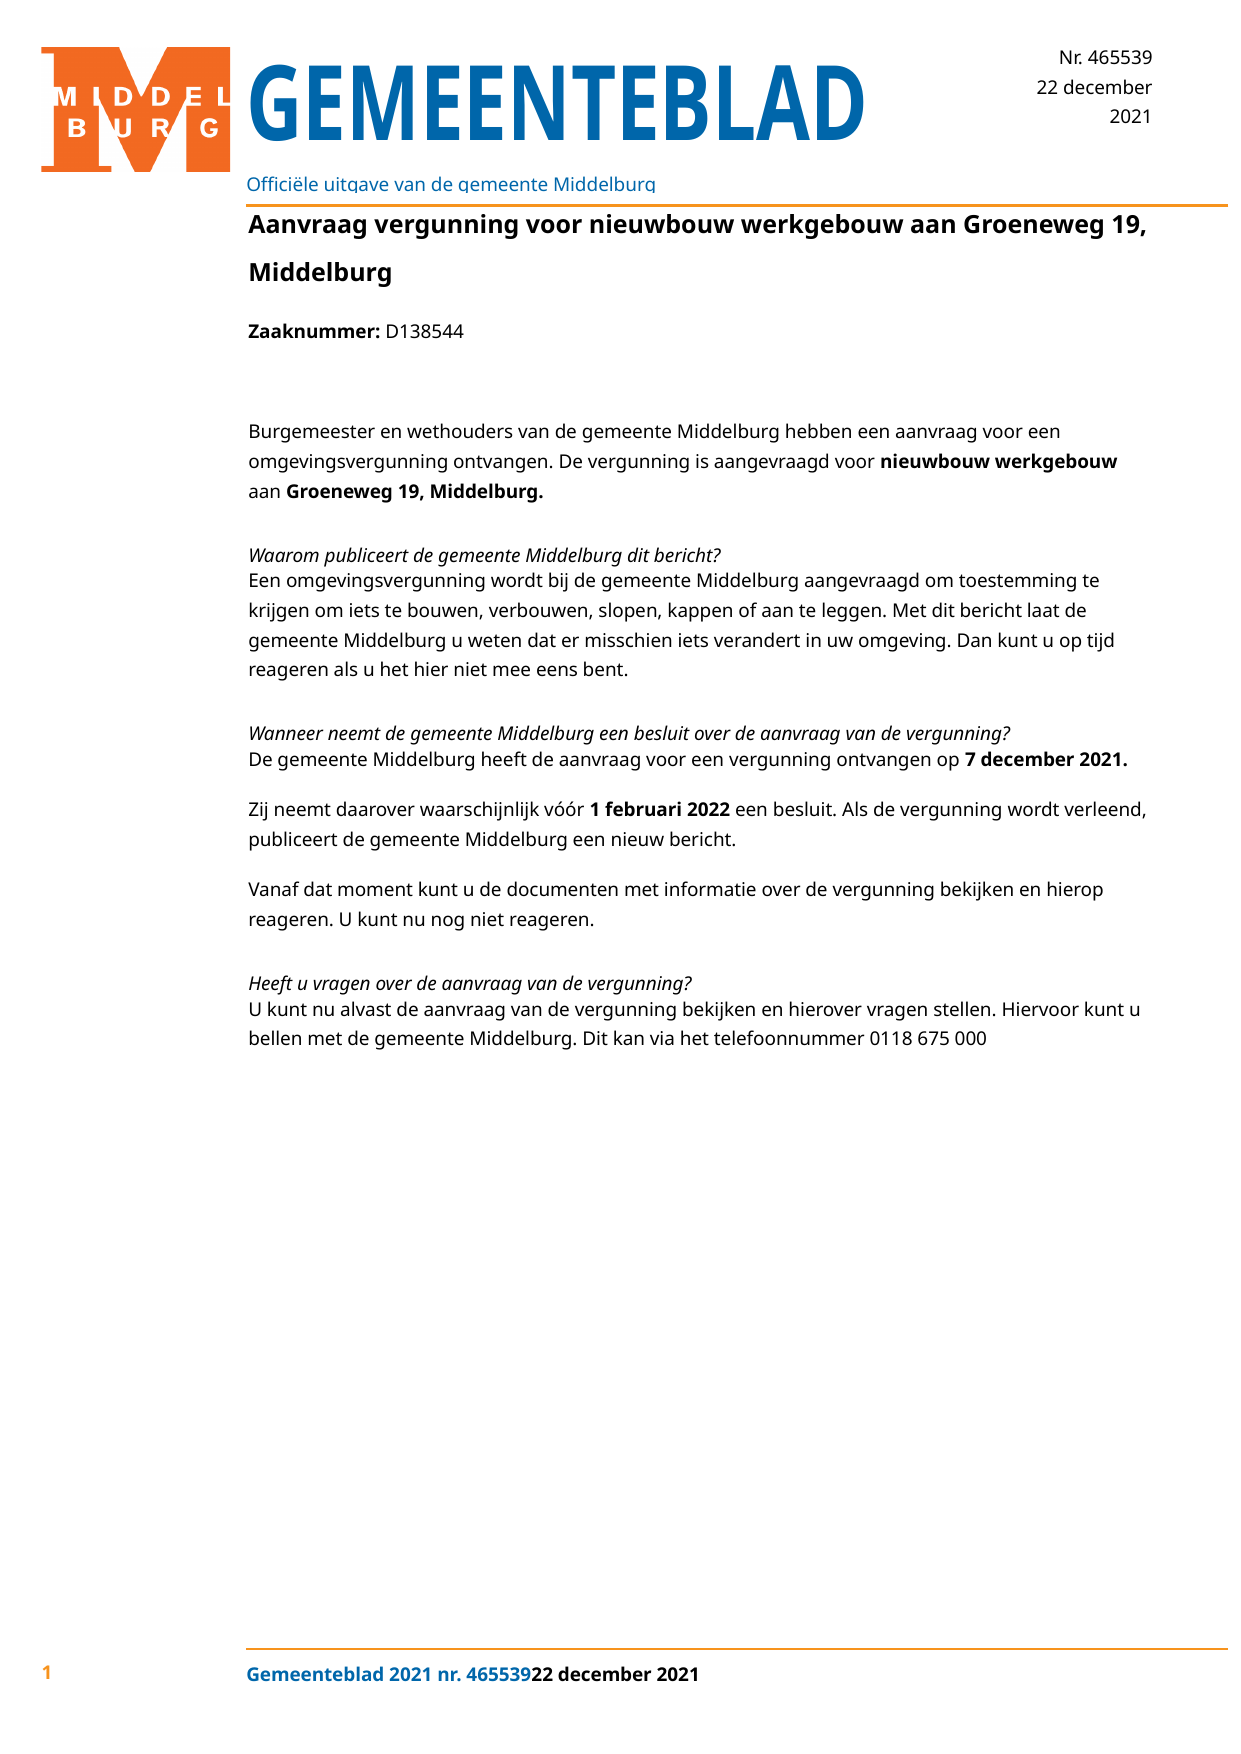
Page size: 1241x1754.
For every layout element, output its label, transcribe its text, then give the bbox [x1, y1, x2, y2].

text Burgemeester en wethouders van de gemeente Middelburg hebben een aanvraag voor een omgevingsvergunning ontvangen. De vergunning is aangevraagd voor nieuwbouw werkgebouw aan Groeneweg 19, Middelburg. [248, 419, 1152, 504]
text Vanaf dat moment kunt u de documenten met informatie over de vergunning bekijken en hierop reageren. U kunt nu nog niet reageren. [248, 876, 1152, 932]
picture [41, 47, 231, 172]
text U kunt nu alvast de aanvraag van de vergunning bekijken en hierover vragen stellen. Hiervoor kunt u bellen met de gemeente Middelburg. Dit kan via het telefoonnummer 0118 675 000 [248, 996, 1152, 1051]
text Zaaknummer: D138544 [248, 318, 1152, 344]
text Heeft u vragen over de aanvraag van de vergunning? [248, 970, 1152, 996]
text Een omgevingsvergunning wordt bij de gemeente Middelburg aangevraagd om toestemming te krijgen om iets te bouwen, verbouwen, slopen, kappen of aan te leggen. Met dit bericht laat de gemeente Middelburg u weten dat er misschien iets verandert in uw omgeving. Dan kunt u op tijd reageren als u het hier niet mee eens bent. [248, 568, 1152, 682]
text De gemeente Middelburg heeft de aanvraag voor een vergunning ontvangen op 7 december 2021. [248, 746, 1152, 772]
text Aanvraag vergunning voor nieuwbouw werkgebouw aan Groeneweg 19, Middelburg [248, 207, 1152, 288]
text Waarom publiceert de gemeente Middelburg dit bericht? [248, 542, 1152, 568]
text Wanneer neemt de gemeente Middelburg een besluit over de aanvraag van de vergunning? [248, 720, 1152, 746]
text Zij neemt daarover waarschijnlijk vóór 1 februari 2022 een besluit. Als de vergunning wordt verleend, publiceert de gemeente Middelburg een nieuw bericht. [248, 796, 1152, 852]
